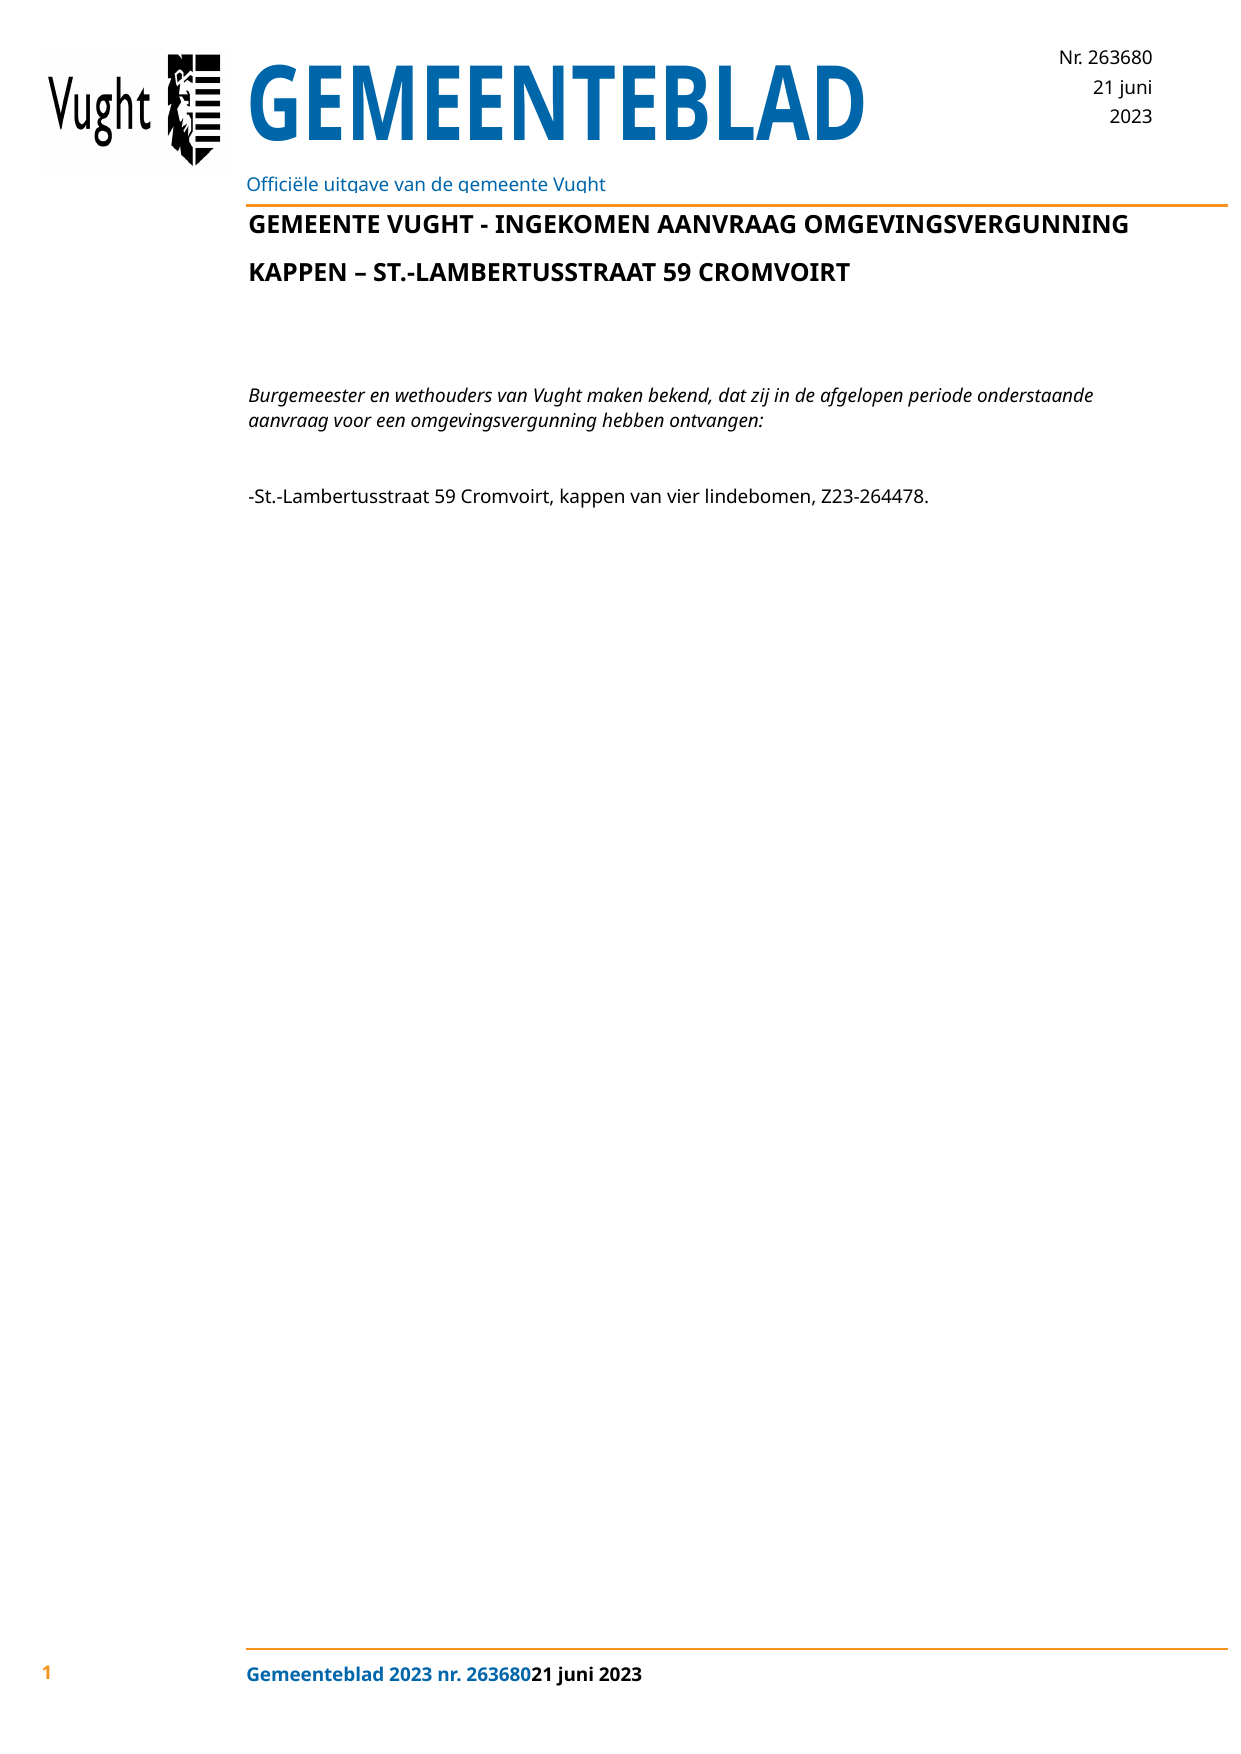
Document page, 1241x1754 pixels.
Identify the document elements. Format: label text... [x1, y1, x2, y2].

text -St.-Lambertusstraat 59 Cromvoirt, kappen van vier lindebomen, Z23-264478. [248, 484, 1152, 509]
picture [41, 47, 231, 172]
text GEMEENTE VUGHT - INGEKOMEN AANVRAAG OMGEVINGSVERGUNNING KAPPEN – ST.-LAMBERTUSSTRAAT 59 CROMVOIRT [248, 207, 1152, 288]
text Burgemeester en wethouders van Vught maken bekend, dat zij in de afgelopen periode onderstaande aanvraag voor een omgevingsvergunning hebben ontvangen: [248, 382, 1152, 433]
